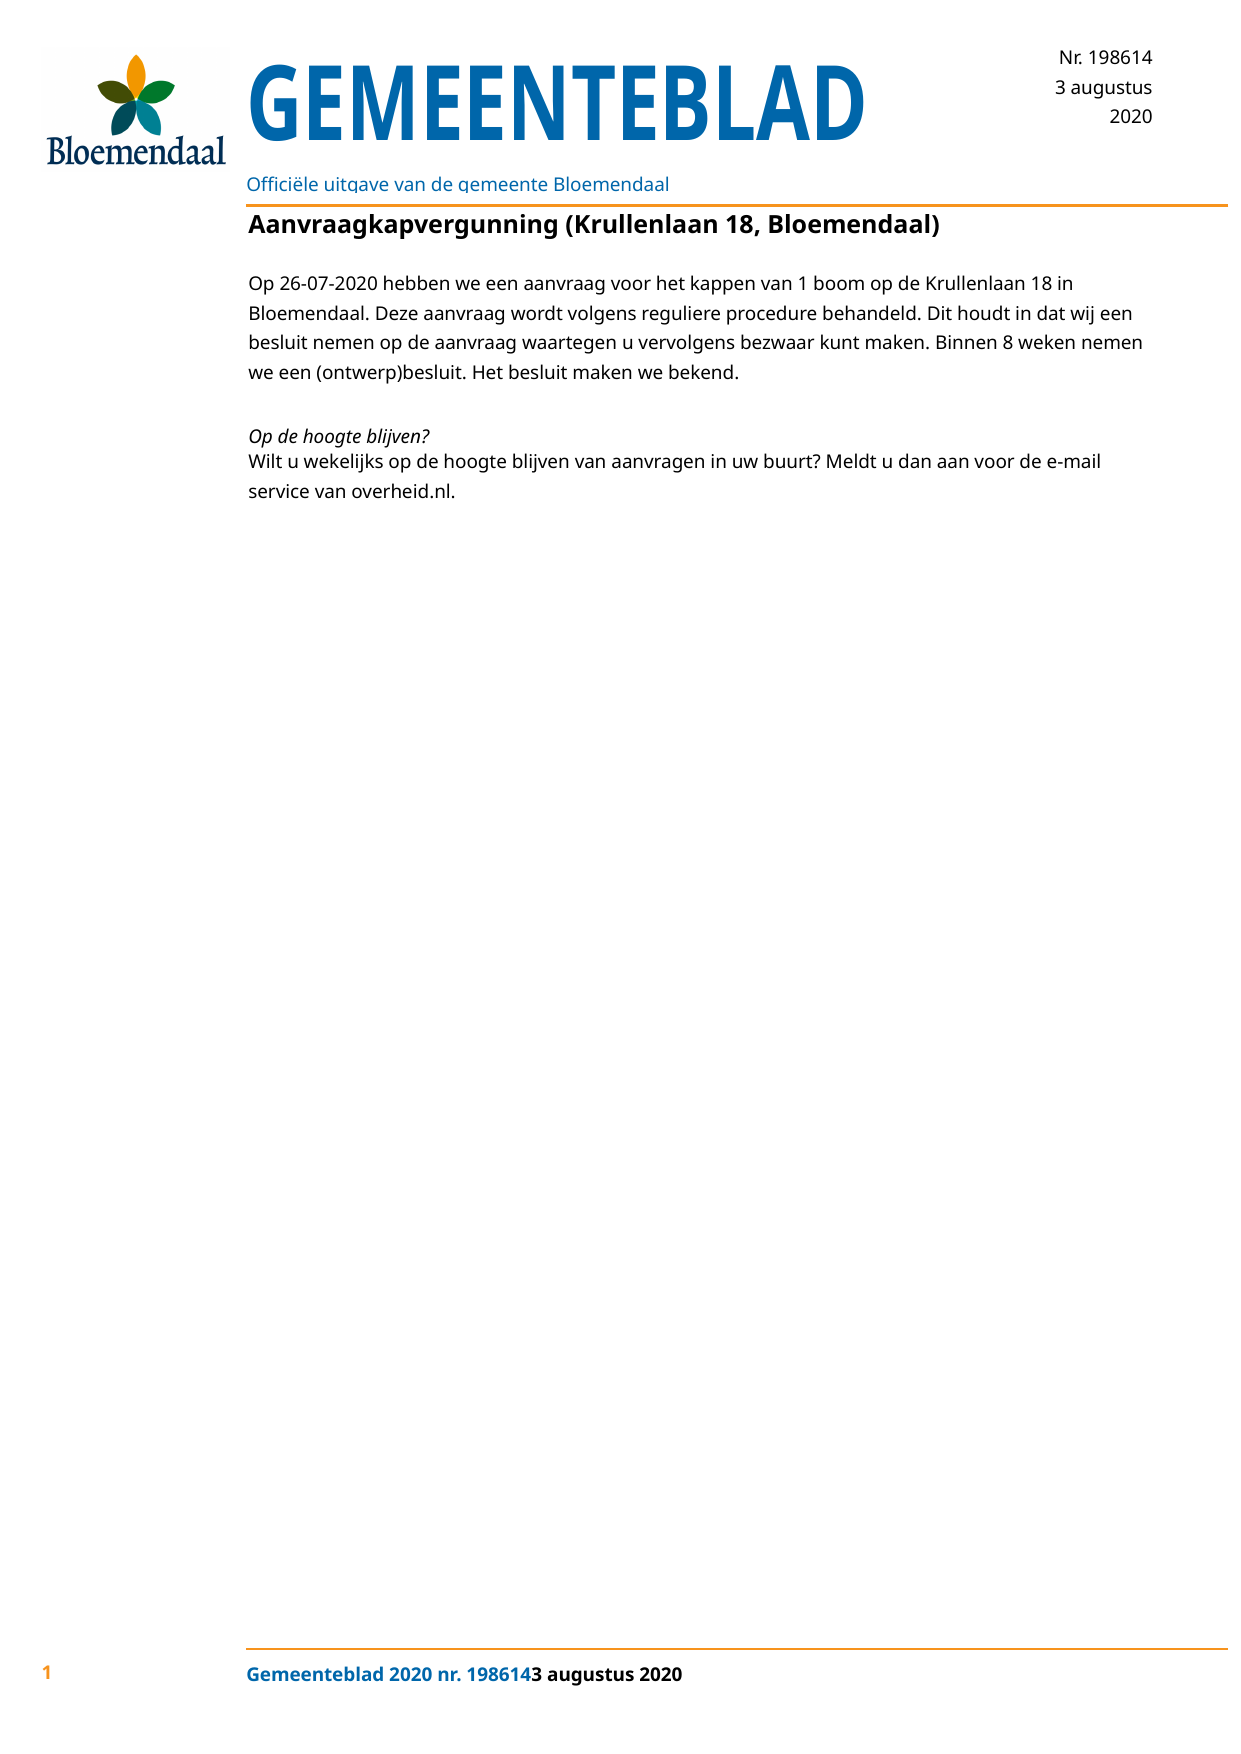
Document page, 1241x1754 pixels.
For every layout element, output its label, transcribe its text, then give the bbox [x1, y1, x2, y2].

picture [41, 47, 231, 172]
text Op 26-07-2020 hebben we een aanvraag voor het kappen van 1 boom op de Krullenlaan 18 in Bloemendaal. Deze aanvraag wordt volgens reguliere procedure behandeld. Dit houdt in dat wij een besluit nemen op de aanvraag waartegen u vervolgens bezwaar kunt maken. Binnen 8 weken nemen we een (ontwerp)besluit. Het besluit maken we bekend. [248, 270, 1152, 385]
text Wilt u wekelijks op de hoogte blijven van aanvragen in uw buurt? Meldt u dan aan voor de e-mail service van overheid.nl. [248, 449, 1152, 504]
text Aanvraagkapvergunning (Krullenlaan 18, Bloemendaal) [248, 207, 1152, 241]
text Op de hoogte blijven? [248, 423, 1152, 449]
